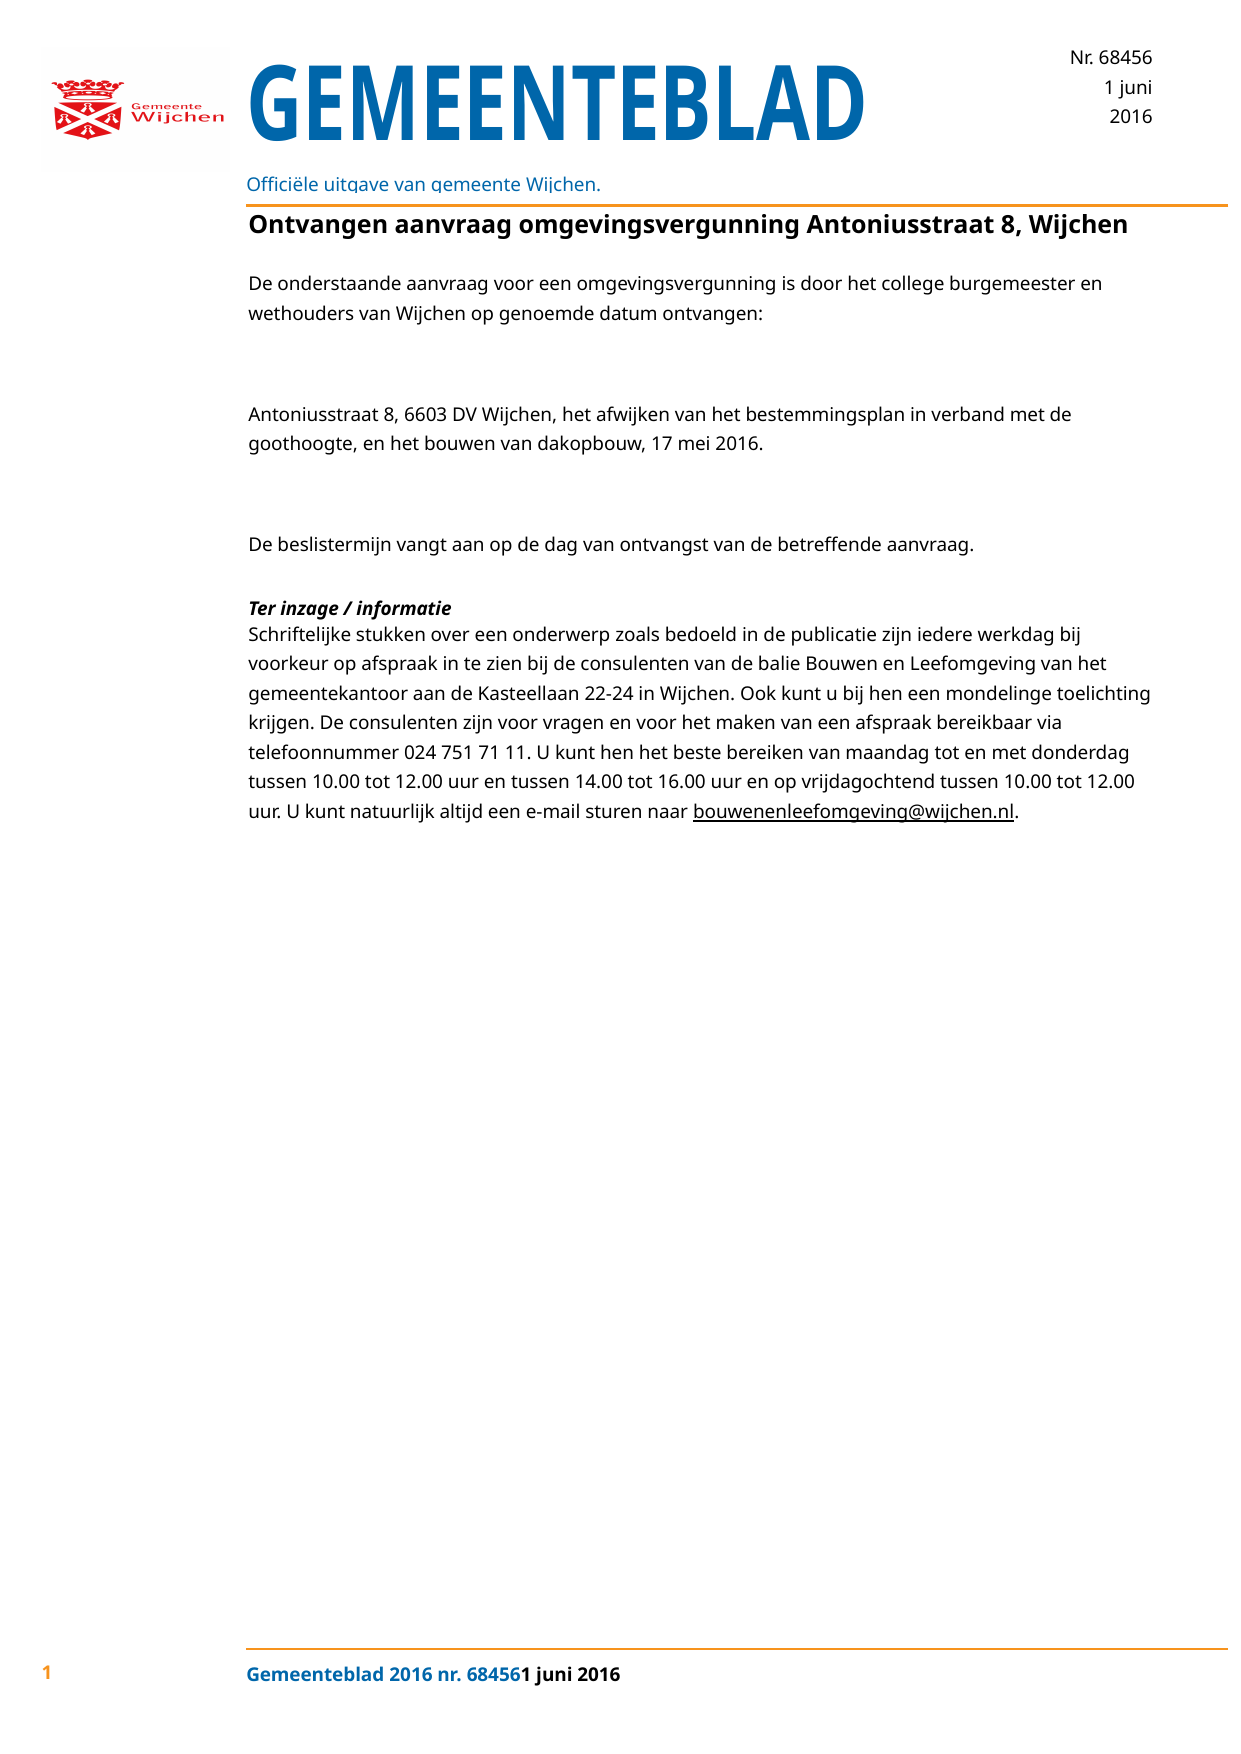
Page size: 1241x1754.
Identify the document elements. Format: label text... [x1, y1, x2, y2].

picture [41, 47, 231, 172]
text Schriftelijke stukken over een onderwerp zoals bedoeld in de publicatie zijn iedere werkdag bij voorkeur op afspraak in te zien bij de consulenten van de balie Bouwen en Leefomgeving van het gemeentekantoor aan de Kasteellaan 22-24 in Wijchen. Ook kunt u bij hen een mondelinge toelichting krijgen. De consulenten zijn voor vragen en voor het maken van een afspraak bereikbaar via telefoonnummer 024 751 71 11. U kunt hen het beste bereiken van maandag tot en met donderdag tussen 10.00 tot 12.00 uur en tussen 14.00 tot 16.00 uur en op vrijdagochtend tussen 10.00 tot 12.00 uur. U kunt natuurlijk altijd een e-mail sturen naar bouwenenleefomgeving@wijchen.nl. [248, 621, 1152, 824]
text De beslistermijn vangt aan op de dag van ontvangst van de betreffende aanvraag. [248, 531, 1152, 557]
text Ter inzage / informatie [248, 595, 1152, 621]
text De onderstaande aanvraag voor een omgevingsvergunning is door het college burgemeester en wethouders van Wijchen op genoemde datum ontvangen: [248, 270, 1152, 326]
text Ontvangen aanvraag omgevingsvergunning Antoniusstraat 8, Wijchen [248, 207, 1152, 241]
text Antoniusstraat 8, 6603 DV Wijchen, het afwijken van het bestemmingsplan in verband met de goothoogte, en het bouwen van dakopbouw, 17 mei 2016. [248, 401, 1152, 456]
